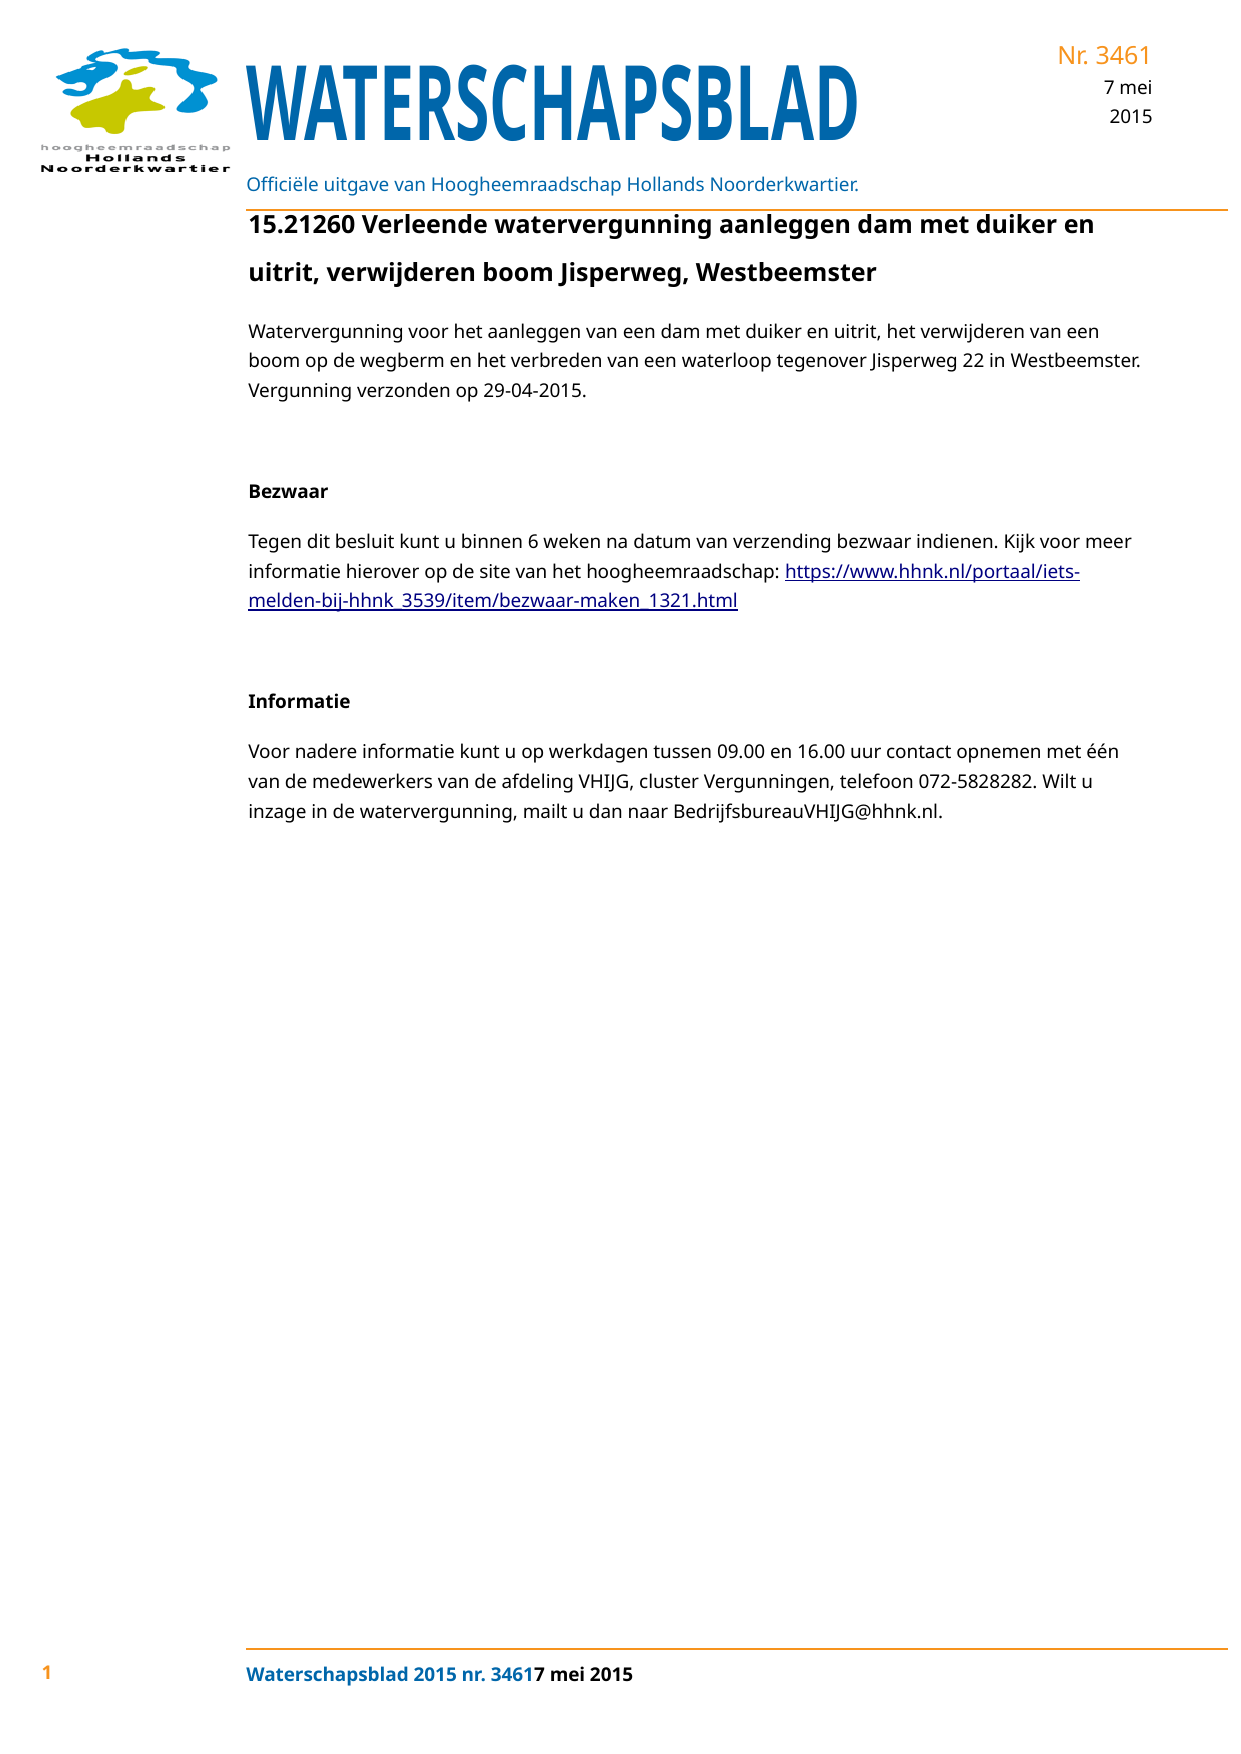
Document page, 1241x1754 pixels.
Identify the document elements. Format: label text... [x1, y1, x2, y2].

text 15.21260 Verleende watervergunning aanleggen dam met duiker en uitrit, verwijderen boom Jisperweg, Westbeemster [248, 211, 1152, 288]
picture [41, 47, 231, 172]
text Tegen dit besluit kunt u binnen 6 weken na datum van verzending bezwaar indienen. Kijk voor meer informatie hierover op de site van het hoogheemraadschap: https://www.hhnk.nl/portaal/iets-melden-bij-hhnk_3539/item/bezwaar-maken_1321.html [248, 528, 1152, 613]
text Voor nadere informatie kunt u op werkdagen tussen 09.00 en 16.00 uur contact opnemen met één van de medewerkers van de afdeling VHIJG, cluster Vergunningen, telefoon 072-5828282. Wilt u inzage in de watervergunning, mailt u dan naar BedrijfsbureauVHIJG@hhnk.nl. [248, 739, 1152, 824]
text Bezwaar [248, 478, 1152, 504]
text Watervergunning voor het aanleggen van een dam met duiker en uitrit, het verwijderen van een boom op de wegberm en het verbreden van een waterloop tegenover Jisperweg 22 in Westbeemster. Vergunning verzonden op 29-04-2015. [248, 318, 1152, 403]
text Informatie [248, 688, 1152, 714]
